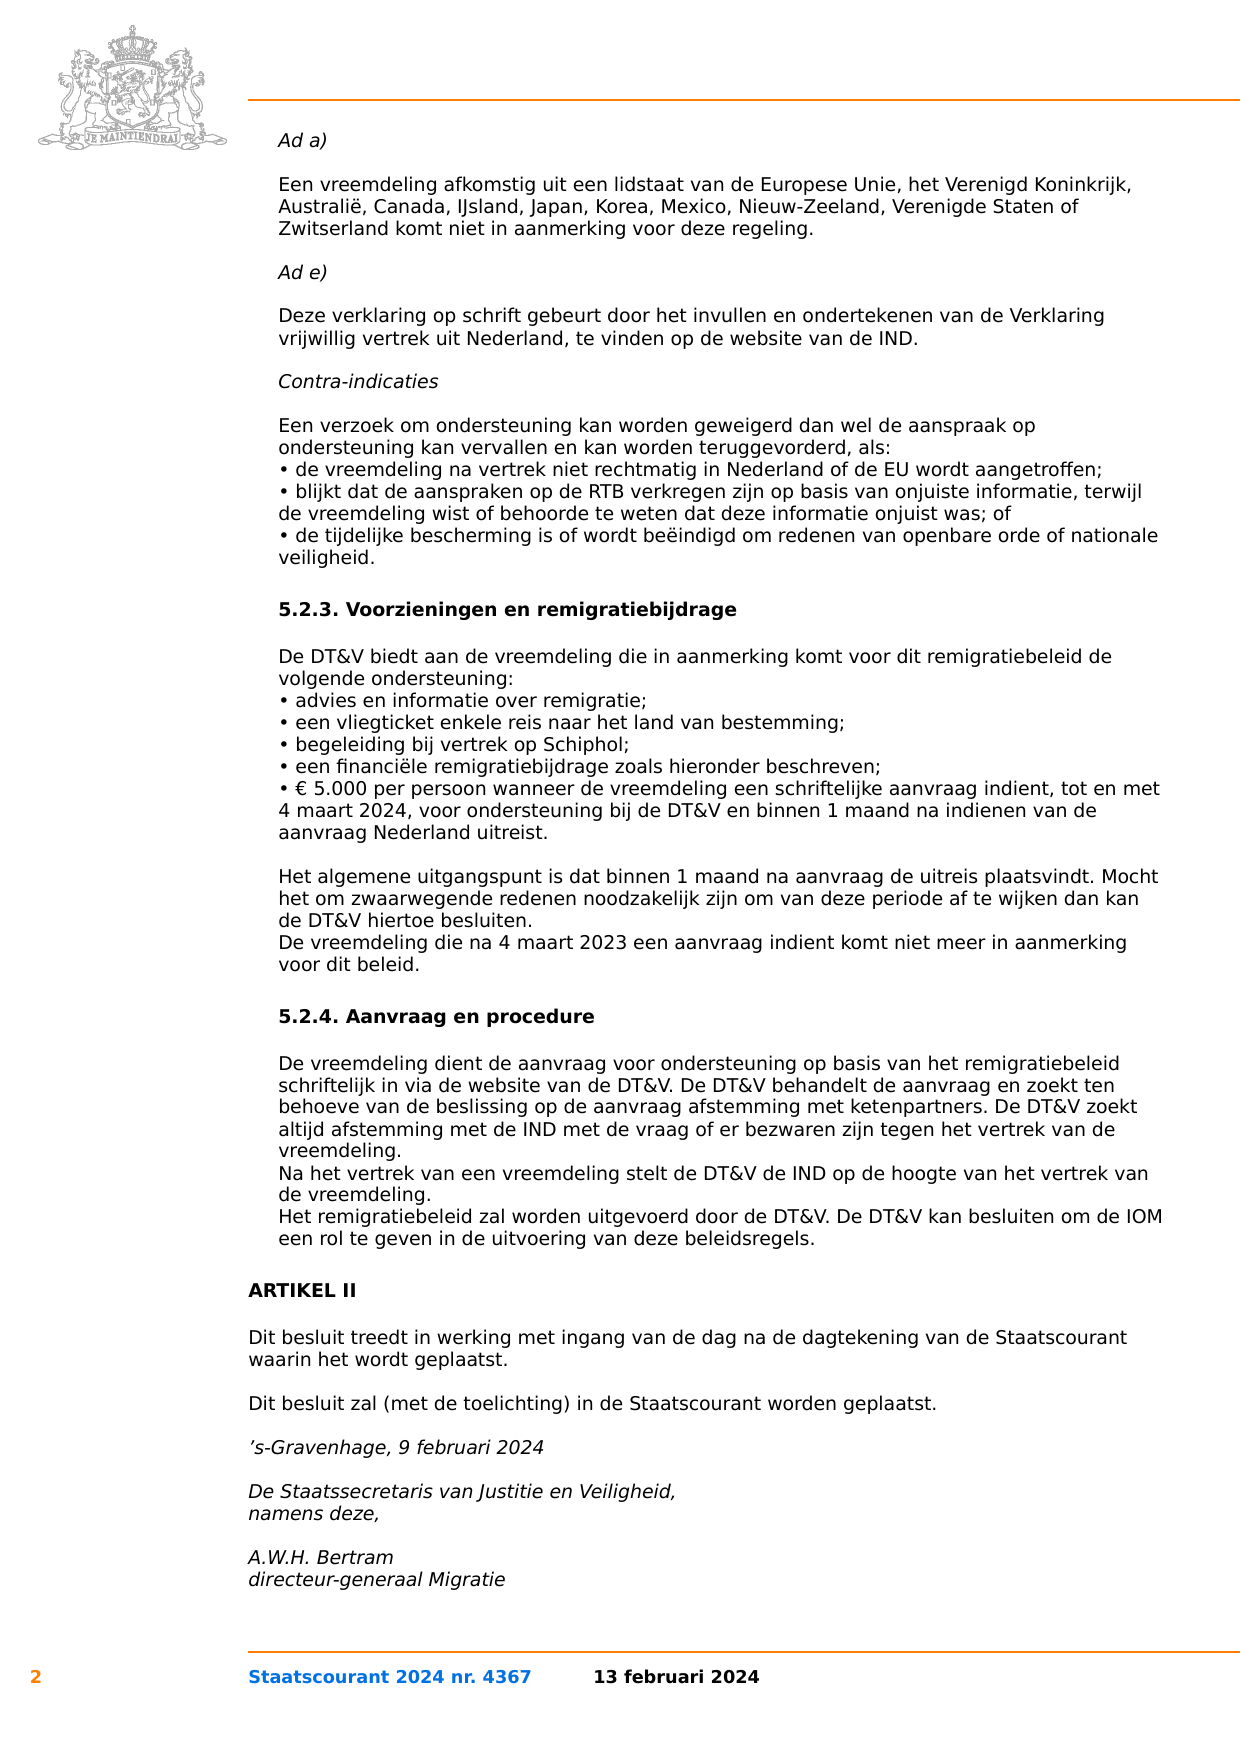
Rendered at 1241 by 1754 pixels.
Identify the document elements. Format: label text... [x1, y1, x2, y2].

text Een vreemdeling afkomstig uit een lidstaat van de Europese Unie, het Verenigd Koninkrijk, Australië, Canada, IJsland, Japan, Korea, Mexico, Nieuw-Zeeland, Verenigde Staten of Zwitserland komt niet in aanmerking voor deze regeling. [278, 174, 1163, 240]
text • begeleiding bij vertrek op Schiphol; [278, 734, 1163, 756]
text De Staatssecretaris van Justitie en Veiligheid, namens deze, A.W.H. Bertram directeur-generaal Migratie [248, 1481, 1163, 1591]
subtitle Ad e) [278, 262, 1163, 283]
text De vreemdeling dient de aanvraag voor ondersteuning op basis van het remigratiebeleid schriftelijk in via de website van de DT&V. De DT&V behandelt de aanvraag en zoekt ten behoeve van de beslissing op de aanvraag afstemming met ketenpartners. De DT&V zoekt altijd afstemming met de IND met de vraag of er bezwaren zijn tegen het vertrek van de vreemdeling. [278, 1052, 1163, 1162]
picture [38, 25, 227, 150]
subtitle Ad a) [278, 130, 1163, 152]
text Deze verklaring op schrift gebeurt door het invullen en ondertekenen van de Verklaring vrijwillig vertrek uit Nederland, te vinden op de website van de IND. [278, 305, 1163, 349]
subtitle 5.2.3. Voorzieningen en remigratiebijdrage [278, 599, 1163, 621]
text Na het vertrek van een vreemdeling stelt de DT&V de IND op de hoogte van het vertrek van de vreemdeling. [278, 1162, 1163, 1206]
text Het algemene uitgangspunt is dat binnen 1 maand na aanvraag de uitreis plaatsvindt. Mocht het om zwaarwegende redenen noodzakelijk zijn om van deze periode af te wijken dan kan de DT&V hiertoe besluiten. [278, 866, 1163, 932]
subtitle Contra-indicaties [278, 371, 1163, 393]
text ’s-Gravenhage, 9 februari 2024 [248, 1437, 1163, 1459]
text • de tijdelijke bescherming is of wordt beëindigd om redenen van openbare orde of nationale veiligheid. [278, 525, 1163, 569]
text Dit besluit treedt in werking met ingang van de dag na de dagtekening van de Staatscourant waarin het wordt geplaatst. [248, 1327, 1163, 1371]
text • de vreemdeling na vertrek niet rechtmatig in Nederland of de EU wordt aangetroffen; [278, 459, 1163, 481]
text Dit besluit zal (met de toelichting) in de Staatscourant worden geplaatst. [248, 1393, 1163, 1415]
text • een vliegticket enkele reis naar het land van bestemming; [278, 712, 1163, 734]
text Het remigratiebeleid zal worden uitgevoerd door de DT&V. De DT&V kan besluiten om de IOM een rol te geven in de uitvoering van deze beleidsregels. [278, 1206, 1163, 1250]
text Een verzoek om ondersteuning kan worden geweigerd dan wel de aanspraak op ondersteuning kan vervallen en kan worden teruggevorderd, als: [278, 415, 1163, 459]
subtitle ARTIKEL II [248, 1280, 1163, 1302]
text De DT&V biedt aan de vreemdeling die in aanmerking komt voor dit remigratiebeleid de volgende ondersteuning: [278, 646, 1163, 690]
text • advies en informatie over remigratie; [278, 690, 1163, 712]
text • € 5.000 per persoon wanneer de vreemdeling een schriftelijke aanvraag indient, tot en met 4 maart 2024, voor ondersteuning bij de DT&V en binnen 1 maand na indienen van de aanvraag Nederland uitreist. [278, 778, 1163, 844]
subtitle 5.2.4. Aanvraag en procedure [278, 1006, 1163, 1027]
text De vreemdeling die na 4 maart 2023 een aanvraag indient komt niet meer in aanmerking voor dit beleid. [278, 932, 1163, 976]
text • blijkt dat de aanspraken op de RTB verkregen zijn op basis van onjuiste informatie, terwijl de vreemdeling wist of behoorde te weten dat deze informatie onjuist was; of [278, 481, 1163, 525]
text • een financiële remigratiebijdrage zoals hieronder beschreven; [278, 756, 1163, 778]
